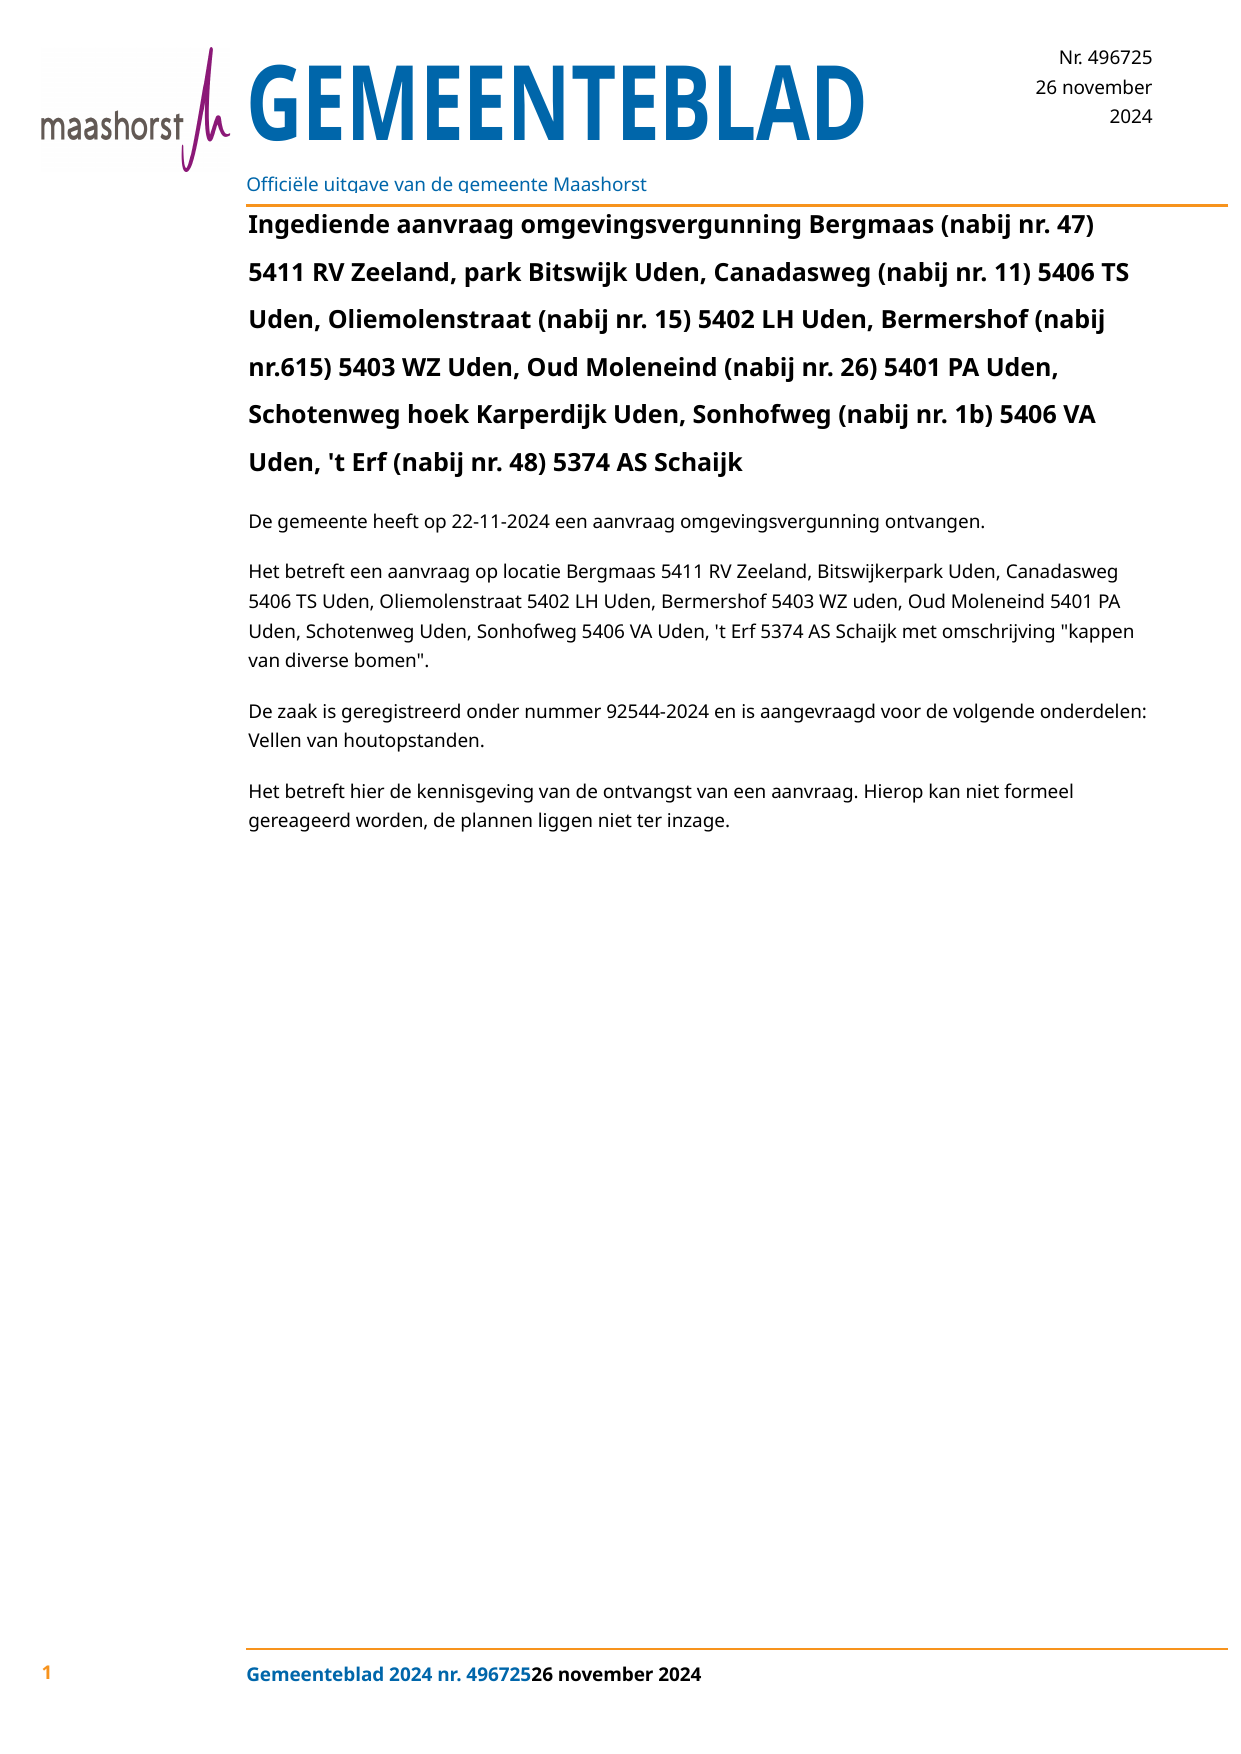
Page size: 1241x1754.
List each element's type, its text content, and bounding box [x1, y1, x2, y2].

text De gemeente heeft op 22-11-2024 een aanvraag omgevingsvergunning ontvangen. [248, 508, 1152, 534]
text Het betreft hier de kennisgeving van de ontvangst van een aanvraag. Hierop kan niet formeel gereageerd worden, de plannen liggen niet ter inzage. [248, 778, 1152, 833]
picture [41, 47, 231, 172]
text Ingediende aanvraag omgevingsvergunning Bergmaas (nabij nr. 47) 5411 RV Zeeland, park Bitswijk Uden, Canadasweg (nabij nr. 11) 5406 TS Uden, Oliemolenstraat (nabij nr. 15) 5402 LH Uden, Bermershof (nabij nr.615) 5403 WZ Uden, Oud Moleneind (nabij nr. 26) 5401 PA Uden, Schotenweg hoek Karperdijk Uden, Sonhofweg (nabij nr. 1b) 5406 VA Uden, 't Erf (nabij nr. 48) 5374 AS Schaijk [248, 207, 1152, 479]
text Het betreft een aanvraag op locatie Bergmaas 5411 RV Zeeland, Bitswijkerpark Uden, Canadasweg 5406 TS Uden, Oliemolenstraat 5402 LH Uden, Bermershof 5403 WZ uden, Oud Moleneind 5401 PA Uden, Schotenweg Uden, Sonhofweg 5406 VA Uden, 't Erf 5374 AS Schaijk met omschrijving "kappen van diverse bomen". [248, 559, 1152, 673]
text De zaak is geregistreerd onder nummer 92544-2024 en is aangevraagd voor de volgende onderdelen: Vellen van houtopstanden. [248, 698, 1152, 753]
